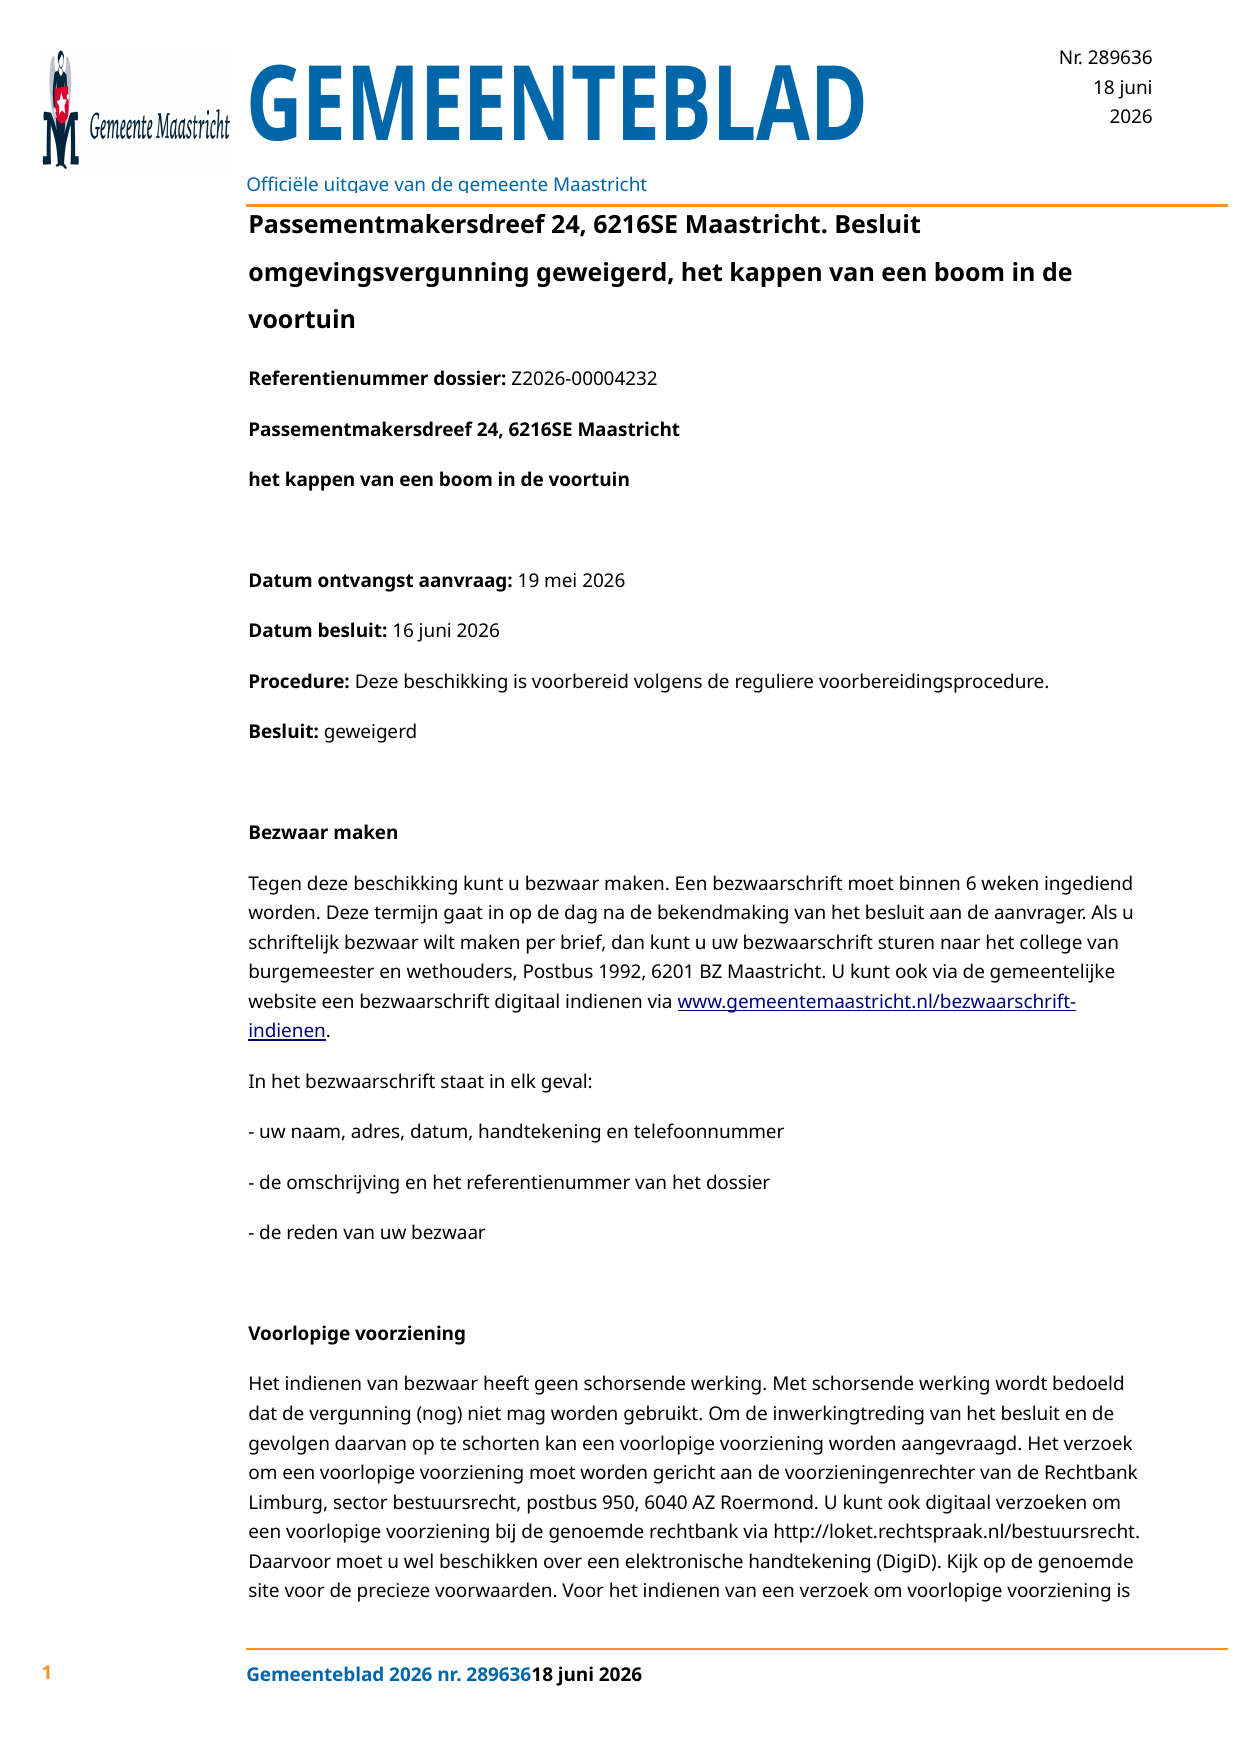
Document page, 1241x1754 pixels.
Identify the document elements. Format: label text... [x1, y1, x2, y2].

text Voorlopige voorziening [248, 1320, 1152, 1346]
text Het indienen van bezwaar heeft geen schorsende werking. Met schorsende werking wordt bedoeld dat de vergunning (nog) niet mag worden gebruikt. Om de inwerkingtreding van het besluit en de gevolgen daarvan op te schorten kan een voorlopige voorziening worden aangevraagd. Het verzoek om een voorlopige voorziening moet worden gericht aan de voorzieningenrechter van de Rechtbank Limburg, sector bestuursrecht, postbus 950, 6040 AZ Roermond. U kunt ook digitaal verzoeken om een voorlopige voorziening bij de genoemde rechtbank via http://loket.rechtspraak.nl/bestuursrecht. Daarvoor moet u wel beschikken over een elektronische handtekening (DigiD). Kijk op de genoemde site voor de precieze voorwaarden. Voor het indienen van een verzoek om voorlopige voorziening is [248, 1371, 1152, 1603]
text Referentienummer dossier: Z2026-00004232 [248, 366, 1152, 391]
text - uw naam, adres, datum, handtekening en telefoonnummer [248, 1118, 1152, 1144]
text Besluit: geweigerd [248, 718, 1152, 744]
text Passementmakersdreef 24, 6216SE Maastricht. Besluit omgevingsvergunning geweigerd, het kappen van een boom in de voortuin [248, 207, 1152, 336]
picture [41, 47, 231, 172]
text Procedure: Deze beschikking is voorbereid volgens de reguliere voorbereidingsprocedure. [248, 668, 1152, 694]
text In het bezwaarschrift staat in elk geval: [248, 1068, 1152, 1094]
text Datum ontvangst aanvraag: 19 mei 2026 [248, 567, 1152, 593]
text het kappen van een boom in de voortuin [248, 466, 1152, 492]
text Passementmakersdreef 24, 6216SE Maastricht [248, 416, 1152, 442]
text - de omschrijving en het referentienummer van het dossier [248, 1169, 1152, 1194]
text - de reden van uw bezwaar [248, 1219, 1152, 1245]
text Datum besluit: 16 juni 2026 [248, 618, 1152, 643]
text Tegen deze beschikking kunt u bezwaar maken. Een bezwaarschrift moet binnen 6 weken ingediend worden. Deze termijn gaat in op de dag na de bekendmaking van het besluit aan de aanvrager. Als u schriftelijk bezwaar wilt maken per brief, dan kunt u uw bezwaarschrift sturen naar het college van burgemeester en wethouders, Postbus 1992, 6201 BZ Maastricht. U kunt ook via de gemeentelijke website een bezwaarschrift digitaal indienen via www.gemeentemaastricht.nl/bezwaarschrift-indienen. [248, 870, 1152, 1043]
text Bezwaar maken [248, 819, 1152, 845]
